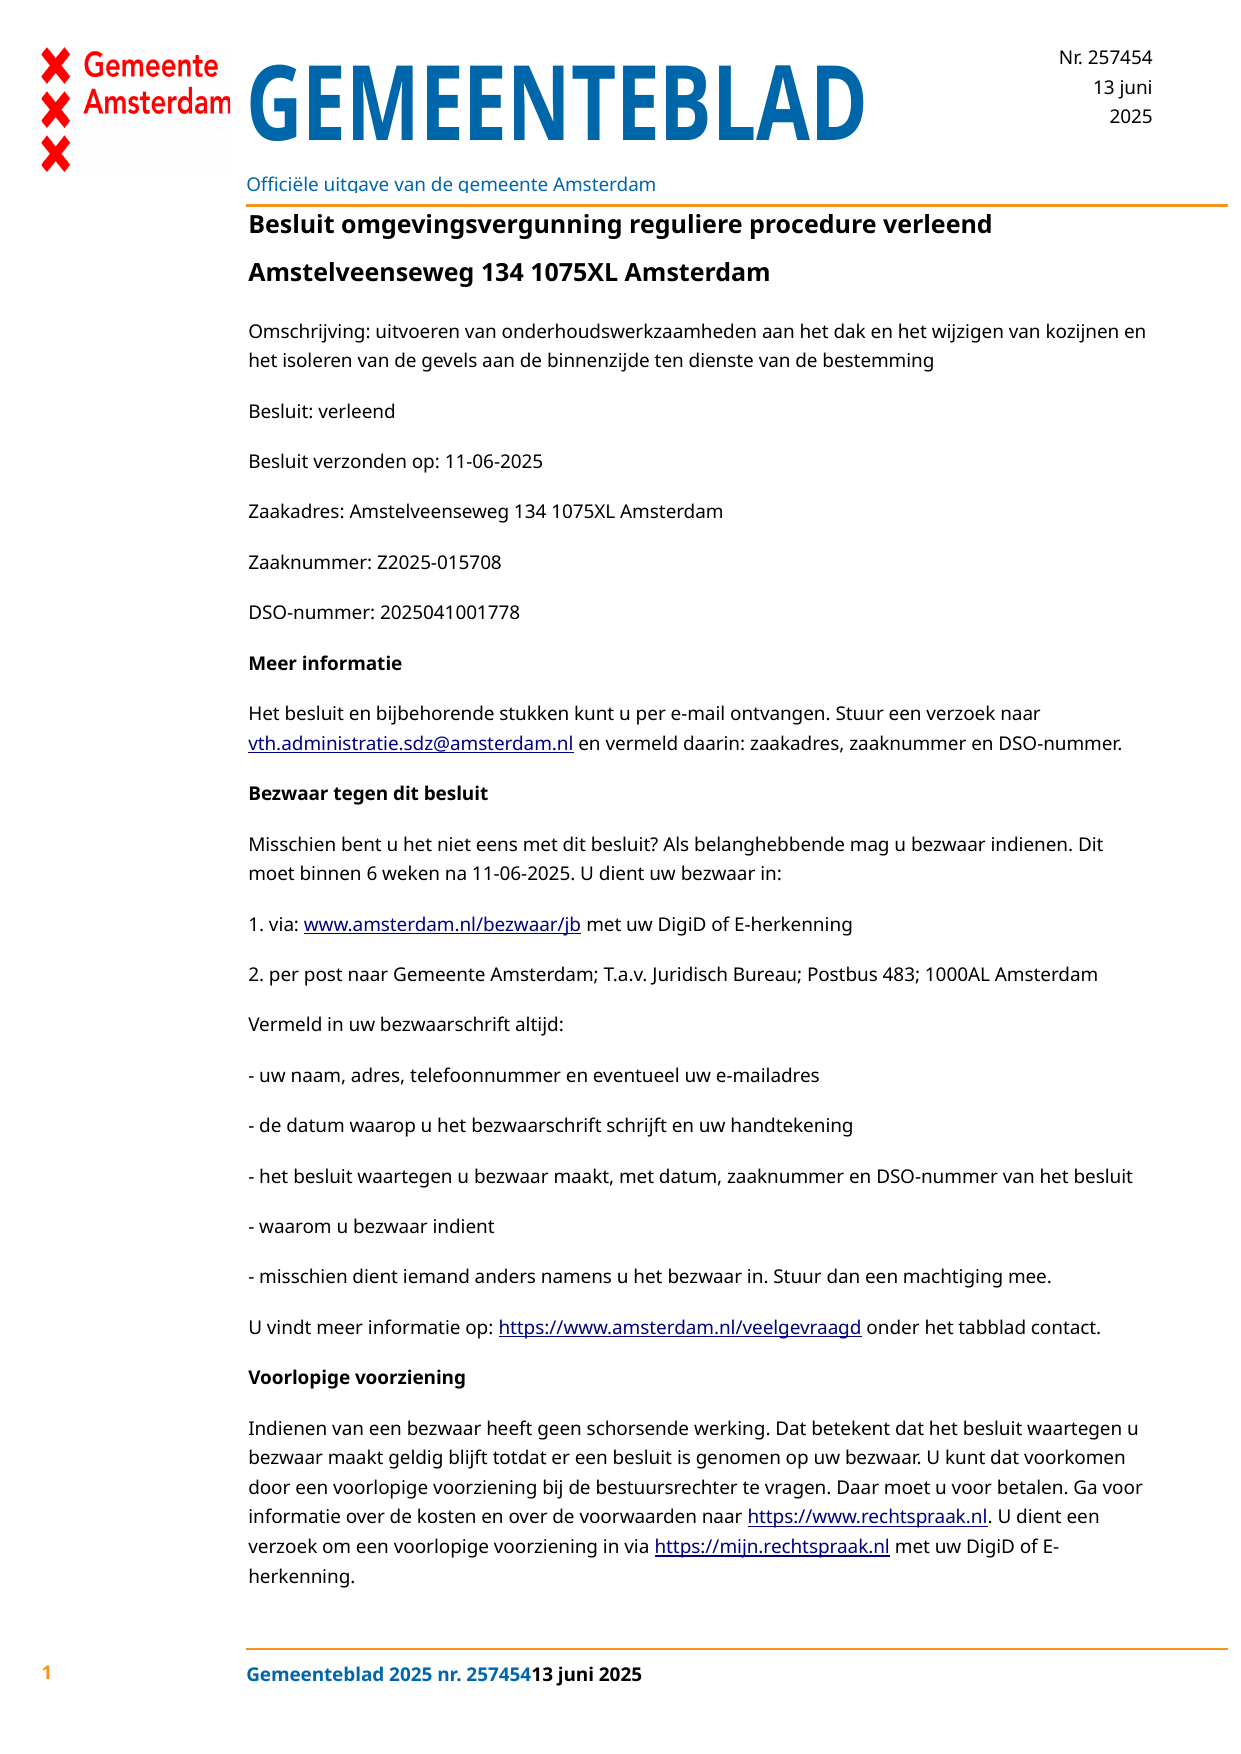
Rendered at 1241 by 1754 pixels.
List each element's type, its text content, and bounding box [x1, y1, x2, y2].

text 1. via: www.amsterdam.nl/bezwaar/jb met uw DigiD of E-herkenning [248, 911, 1152, 937]
text Zaakadres: Amstelveenseweg 134 1075XL Amsterdam [248, 499, 1152, 524]
text U vindt meer informatie op: https://www.amsterdam.nl/veelgevraagd onder het tabblad contact. [248, 1314, 1152, 1340]
text - het besluit waartegen u bezwaar maakt, met datum, zaaknummer en DSO-nummer van het besluit [248, 1163, 1152, 1189]
text - misschien dient iemand anders namens u het bezwaar in. Stuur dan een machtiging mee. [248, 1264, 1152, 1289]
text Zaaknummer: Z2025-015708 [248, 549, 1152, 575]
text Indienen van een bezwaar heeft geen schorsende werking. Dat betekent dat het besluit waartegen u bezwaar maakt geldig blijft totdat er een besluit is genomen op uw bezwaar. U kunt dat voorkomen door een voorlopige voorziening bij de bestuursrechter te vragen. Daar moet u voor betalen. Ga voor informatie over de kosten en over de voorwaarden naar https://www.rechtspraak.nl. U dient een verzoek om een voorlopige voorziening in via https://mijn.rechtspraak.nl met uw DigiD of E-herkenning. [248, 1415, 1152, 1589]
text Besluit omgevingsvergunning reguliere procedure verleend Amstelveenseweg 134 1075XL Amsterdam [248, 207, 1152, 288]
text Meer informatie [248, 650, 1152, 676]
text - waarom u bezwaar indient [248, 1213, 1152, 1239]
text Vermeld in uw bezwaarschrift altijd: [248, 1012, 1152, 1037]
text Besluit: verleend [248, 398, 1152, 424]
text Misschien bent u het niet eens met dit besluit? Als belanghebbende mag u bezwaar indienen. Dit moet binnen 6 weken na 11-06-2025. U dient uw bezwaar in: [248, 831, 1152, 886]
picture [41, 47, 231, 172]
text Voorlopige voorziening [248, 1364, 1152, 1390]
text 2. per post naar Gemeente Amsterdam; T.a.v. Juridisch Bureau; Postbus 483; 1000AL Amsterdam [248, 961, 1152, 987]
text DSO-nummer: 2025041001778 [248, 599, 1152, 625]
text - de datum waarop u het bezwaarschrift schrijft en uw handtekening [248, 1112, 1152, 1138]
text Omschrijving: uitvoeren van onderhoudswerkzaamheden aan het dak en het wijzigen van kozijnen en het isoleren van de gevels aan de binnenzijde ten dienste van de bestemming [248, 318, 1152, 373]
text Bezwaar tegen dit besluit [248, 780, 1152, 806]
text Besluit verzonden op: 11-06-2025 [248, 448, 1152, 474]
text - uw naam, adres, telefoonnummer en eventueel uw e-mailadres [248, 1062, 1152, 1088]
text Het besluit en bijbehorende stukken kunt u per e-mail ontvangen. Stuur een verzoek naar vth.administratie.sdz@amsterdam.nl en vermeld daarin: zaakadres, zaaknummer en DSO-nummer. [248, 700, 1152, 756]
